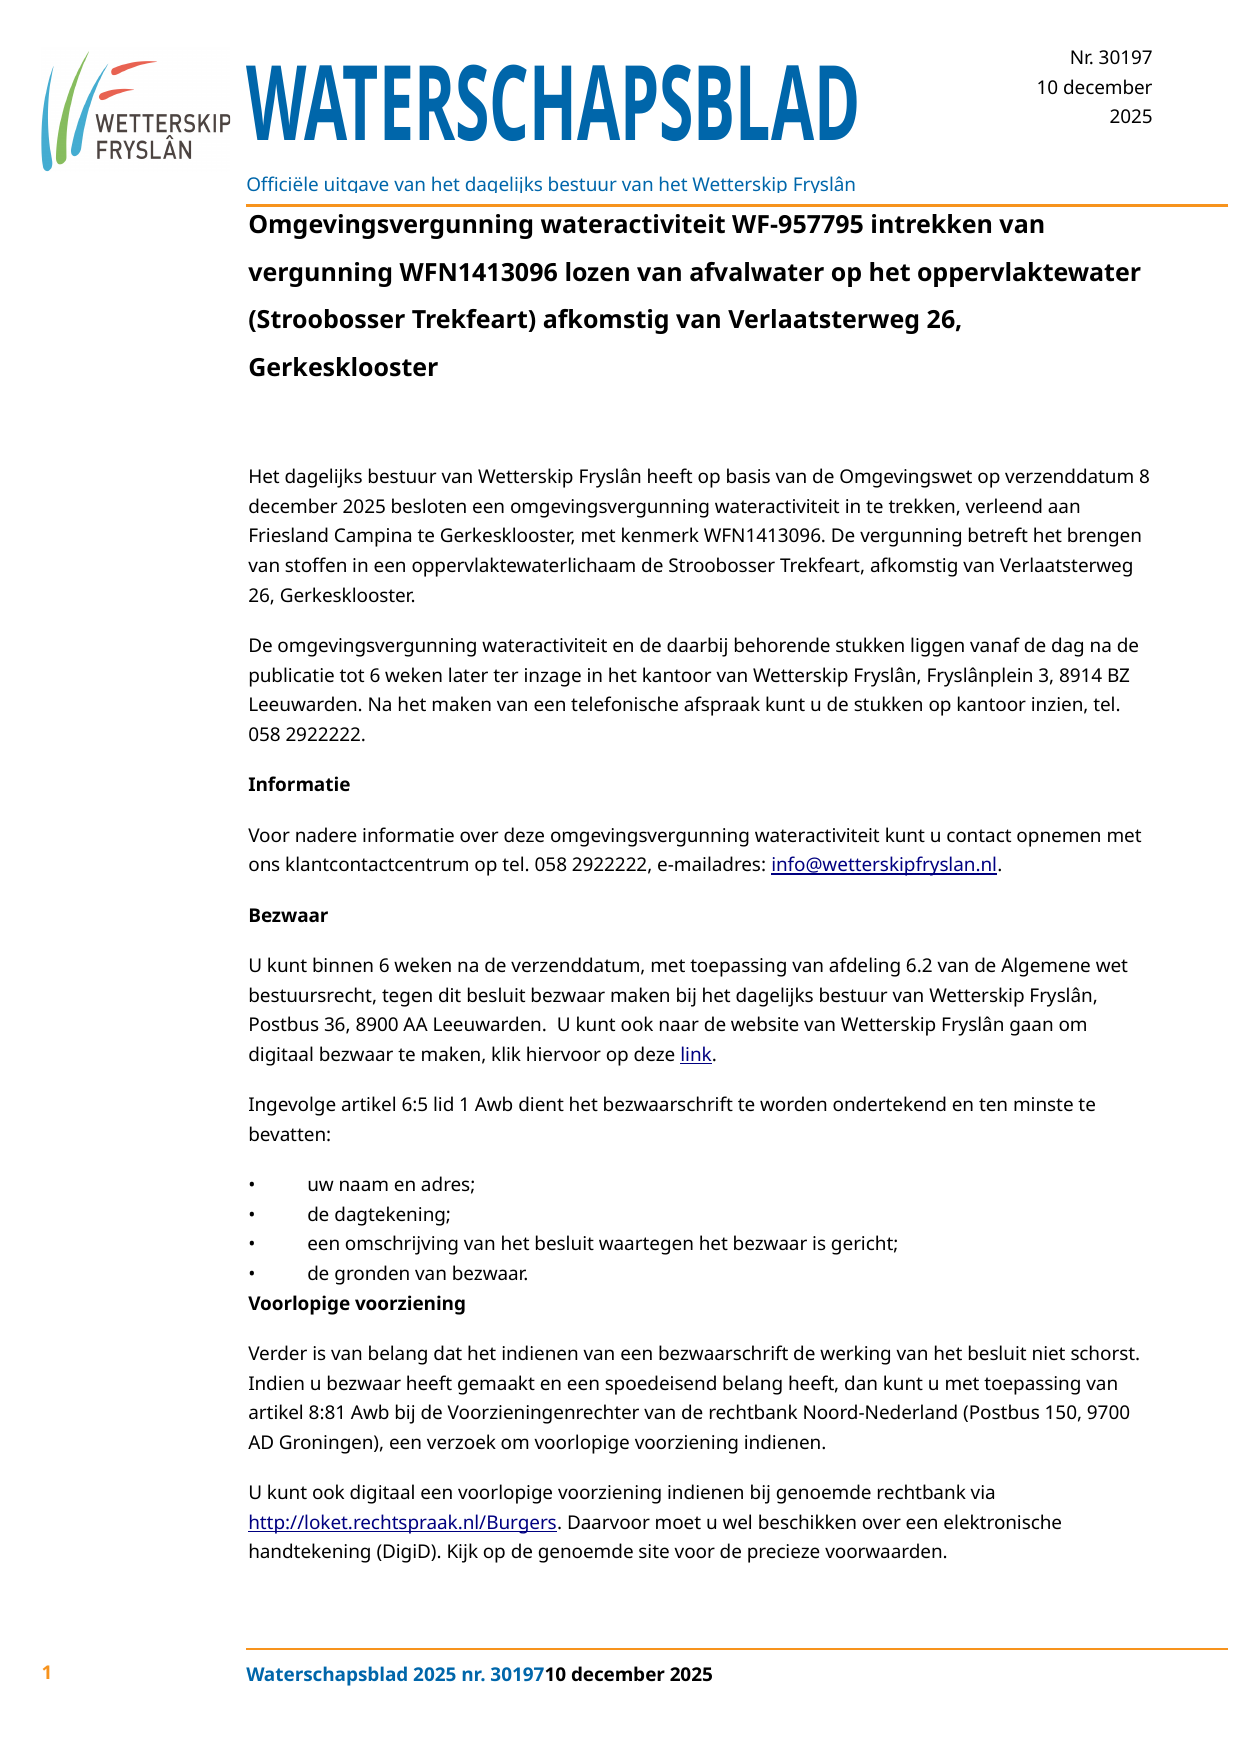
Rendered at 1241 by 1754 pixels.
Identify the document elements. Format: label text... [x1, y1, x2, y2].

text Ingevolge artikel 6:5 lid 1 Awb dient het bezwaarschrift te worden ondertekend en ten minste te bevatten: [248, 1091, 1152, 1147]
text Bezwaar [248, 902, 1152, 928]
text Voor nadere informatie over deze omgevingsvergunning wateractiviteit kunt u contact opnemen met ons klantcontactcentrum op tel. 058 2922222, e-mailadres: info@wetterskipfryslan.nl. [248, 822, 1152, 877]
list uw naam en adres; [248, 1171, 1152, 1197]
text U kunt ook digitaal een voorlopige voorziening indienen bij genoemde rechtbank via http://loket.rechtspraak.nl/Burgers. Daarvoor moet u wel beschikken over een elektronische handtekening (DigiD). Kijk op de genoemde site voor de precieze voorwaarden. [248, 1479, 1152, 1564]
text Het dagelijks bestuur van Wetterskip Fryslân heeft op basis van de Omgevingswet op verzenddatum 8 december 2025 besloten een omgevingsvergunning wateractiviteit in te trekken, verleend aan Friesland Campina te Gerkesklooster, met kenmerk WFN1413096. De vergunning betreft het brengen van stoffen in een oppervlaktewaterlichaam de Stroobosser Trekfeart, afkomstig van Verlaatsterweg 26, Gerkesklooster. [248, 463, 1152, 608]
text Voorlopige voorziening [248, 1290, 1152, 1316]
text Informatie [248, 771, 1152, 797]
text Omgevingsvergunning wateractiviteit WF-957795 intrekken van vergunning WFN1413096 lozen van afvalwater op het oppervlaktewater (Stroobosser Trekfeart) afkomstig van Verlaatsterweg 26, Gerkesklooster [248, 207, 1152, 384]
list de dagtekening; [248, 1201, 1152, 1227]
list de gronden van bezwaar. [248, 1260, 1152, 1286]
list een omschrijving van het besluit waartegen het bezwaar is gericht; [248, 1231, 1152, 1256]
text De omgevingsvergunning wateractiviteit en de daarbij behorende stukken liggen vanaf de dag na de publicatie tot 6 weken later ter inzage in het kantoor van Wetterskip Fryslân, Fryslânplein 3, 8914 BZ Leeuwarden. Na het maken van een telefonische afspraak kunt u de stukken op kantoor inzien, tel. 058 2922222. [248, 632, 1152, 747]
picture [41, 47, 231, 172]
text U kunt binnen 6 weken na de verzenddatum, met toepassing van afdeling 6.2 van de Algemene wet bestuursrecht, tegen dit besluit bezwaar maken bij het dagelijks bestuur van Wetterskip Fryslân, Postbus 36, 8900 AA Leeuwarden. U kunt ook naar de website van Wetterskip Fryslân gaan om digitaal bezwaar te maken, klik hiervoor op deze link. [248, 952, 1152, 1067]
text Verder is van belang dat het indienen van een bezwaarschrift de werking van het besluit niet schorst. Indien u bezwaar heeft gemaakt en een spoedeisend belang heeft, dan kunt u met toepassing van artikel 8:81 Awb bij de Voorzieningenrechter van de rechtbank Noord-Nederland (Postbus 150, 9700 AD Groningen), een verzoek om voorlopige voorziening indienen. [248, 1340, 1152, 1455]
